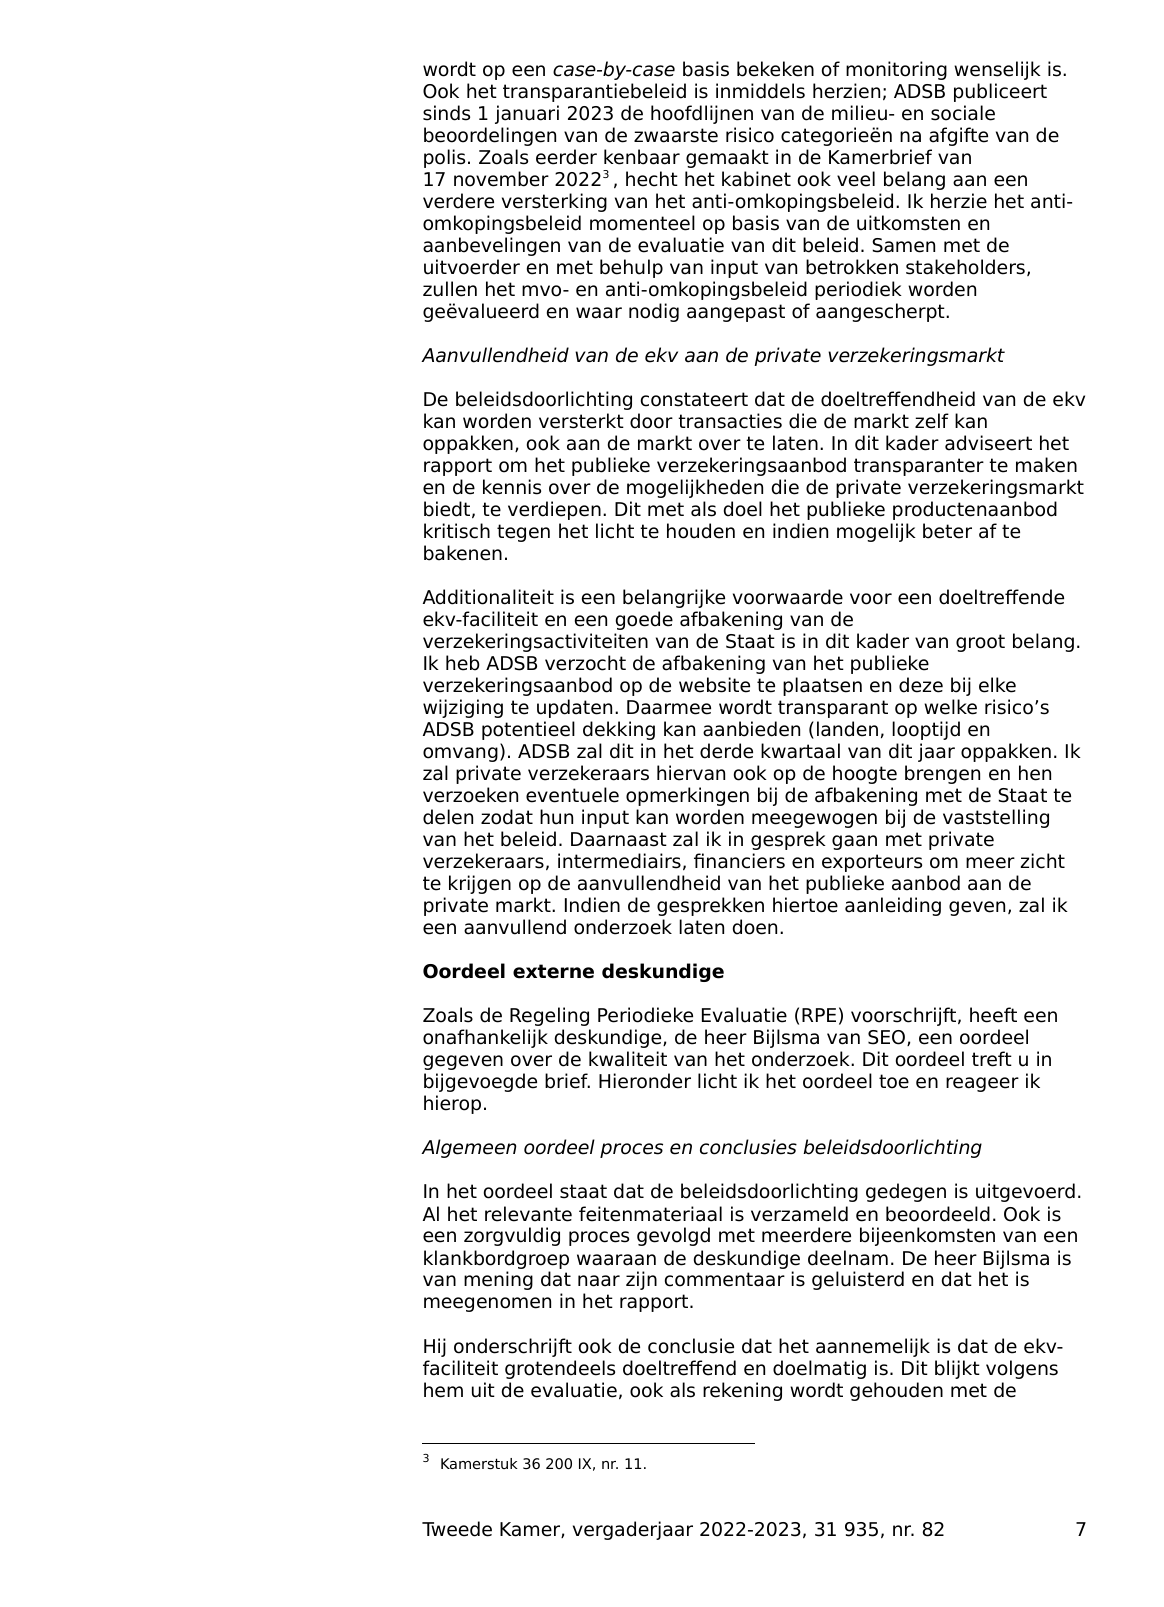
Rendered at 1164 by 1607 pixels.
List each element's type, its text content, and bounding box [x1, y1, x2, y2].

text De beleidsdoorlichting constateert dat de doeltreffendheid van de ekv kan worden versterkt door transacties die de markt zelf kan oppakken, ook aan de markt over te laten. In dit kader adviseert het rapport om het publieke verzekeringsaanbod transparanter te maken en de kennis over de mogelijkheden die de private verzekeringsmarkt biedt, te verdiepen. Dit met als doel het publieke productenaanbod kritisch tegen het licht te houden en indien mogelijk beter af te bakenen. [422, 389, 1087, 565]
text Hij onderschrijft ook de conclusie dat het aannemelijk is dat de ekv-faciliteit grotendeels doeltreffend en doelmatig is. Dit blijkt volgens hem uit de evaluatie, ook als rekening wordt gehouden met de [422, 1336, 1087, 1401]
subtitle Algemeen oordeel proces en conclusies beleidsdoorlichting [422, 1137, 1087, 1159]
text Zoals de Regeling Periodieke Evaluatie (RPE) voorschrijft, heeft een onafhankelijk deskundige, de heer Bijlsma van SEO, een oordeel gegeven over de kwaliteit van het onderzoek. Dit oordeel treft u in bijgevoegde brief. Hieronder licht ik het oordeel toe en reageer ik hierop. [422, 1005, 1087, 1115]
text Kamerstuk 36 200 IX, nr. 11. [422, 1452, 1087, 1474]
text In het oordeel staat dat de beleidsdoorlichting gedegen is uitgevoerd. Al het relevante feitenmateriaal is verzameld en beoordeeld. Ook is een zorgvuldig proces gevolgd met meerdere bijeenkomsten van een klankbordgroep waaraan de deskundige deelnam. De heer Bijlsma is van mening dat naar zijn commentaar is geluisterd en dat het is meegenomen in het rapport. [422, 1181, 1087, 1313]
subtitle Oordeel externe deskundige [422, 961, 1087, 983]
text wordt op een case-by-case basis bekeken of monitoring wenselijk is. Ook het transparantiebeleid is inmiddels herzien; ADSB publiceert sinds 1 januari 2023 de hoofdlijnen van de milieu- en sociale beoordelingen van de zwaarste risico categorieën na afgifte van de polis. Zoals eerder kenbaar gemaakt in de Kamerbrief van 17 november 2022, hecht het kabinet ook veel belang aan een verdere versterking van het anti-omkopingsbeleid. Ik herzie het anti-omkopingsbeleid momenteel op basis van de uitkomsten en aanbevelingen van de evaluatie van dit beleid. Samen met de uitvoerder en met behulp van input van betrokken stakeholders, zullen het mvo- en anti-omkopingsbeleid periodiek worden geëvalueerd en waar nodig aangepast of aangescherpt. [422, 59, 1087, 323]
text Additionaliteit is een belangrijke voorwaarde voor een doeltreffende ekv-faciliteit en een goede afbakening van de verzekeringsactiviteiten van de Staat is in dit kader van groot belang. Ik heb ADSB verzocht de afbakening van het publieke verzekeringsaanbod op de website te plaatsen en deze bij elke wijziging te updaten. Daarmee wordt transparant op welke risico’s ADSB potentieel dekking kan aanbieden (landen, looptijd en omvang). ADSB zal dit in het derde kwartaal van dit jaar oppakken. Ik zal private verzekeraars hiervan ook op de hoogte brengen en hen verzoeken eventuele opmerkingen bij de afbakening met de Staat te delen zodat hun input kan worden meegewogen bij de vaststelling van het beleid. Daarnaast zal ik in gesprek gaan met private verzekeraars, intermediairs, financiers en exporteurs om meer zicht te krijgen op de aanvullendheid van het publieke aanbod aan de private markt. Indien de gesprekken hiertoe aanleiding geven, zal ik een aanvullend onderzoek laten doen. [422, 587, 1087, 939]
subtitle Aanvullendheid van de ekv aan de private verzekeringsmarkt [422, 345, 1087, 367]
